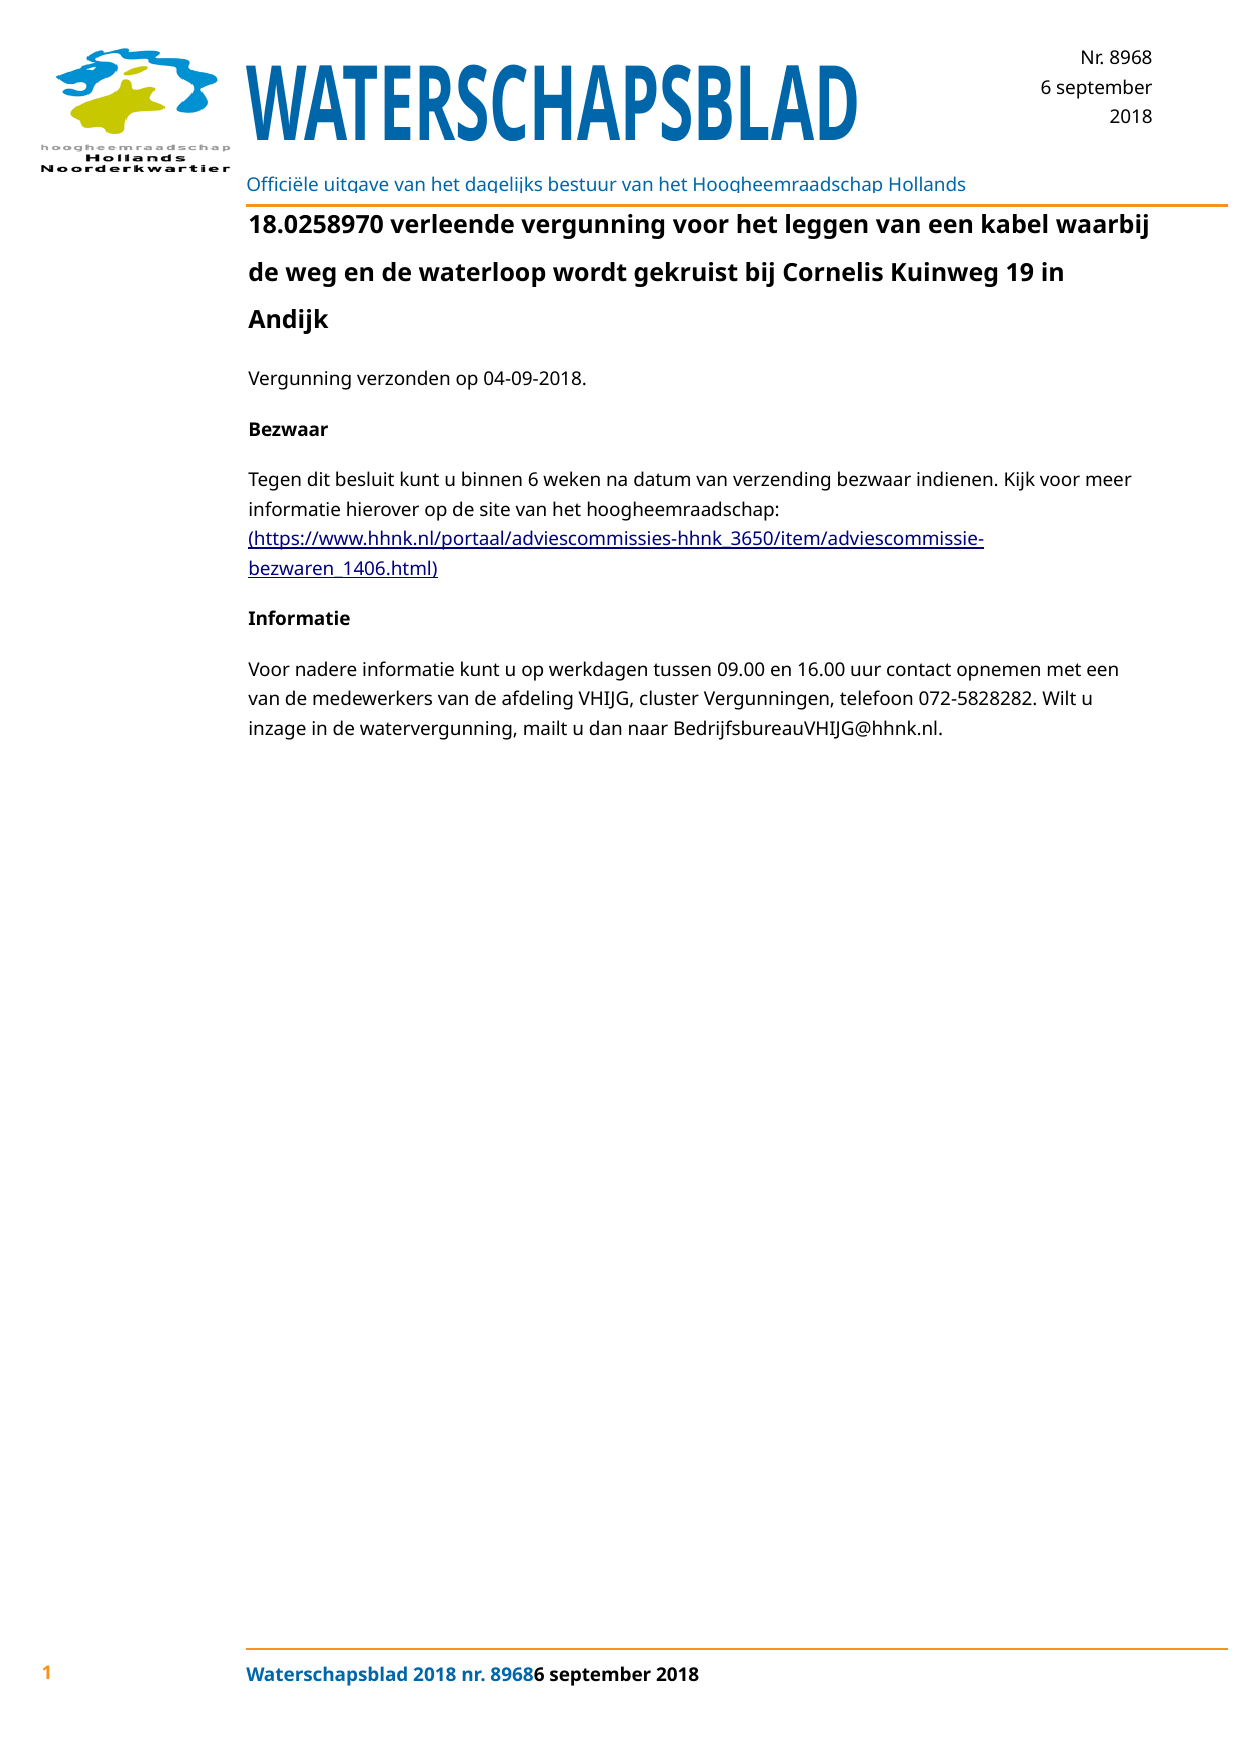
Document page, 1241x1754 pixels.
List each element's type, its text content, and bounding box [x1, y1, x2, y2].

text Voor nadere informatie kunt u op werkdagen tussen 09.00 en 16.00 uur contact opnemen met een van de medewerkers van de afdeling VHIJG, cluster Vergunningen, telefoon 072-5828282. Wilt u inzage in de watervergunning, mailt u dan naar BedrijfsbureauVHIJG@hhnk.nl. [248, 656, 1152, 741]
text Vergunning verzonden op 04-09-2018. [248, 366, 1152, 391]
text 18.0258970 verleende vergunning voor het leggen van een kabel waarbij de weg en de waterloop wordt gekruist bij Cornelis Kuinweg 19 in Andijk [248, 207, 1152, 336]
text Informatie [248, 606, 1152, 631]
picture [41, 47, 231, 172]
text Tegen dit besluit kunt u binnen 6 weken na datum van verzending bezwaar indienen. Kijk voor meer informatie hierover op de site van het hoogheemraadschap: (https://www.hhnk.nl/portaal/adviescommissies-hhnk_3650/item/adviescommissie-bezwaren_1406.html) [248, 466, 1152, 581]
text Bezwaar [248, 416, 1152, 442]
